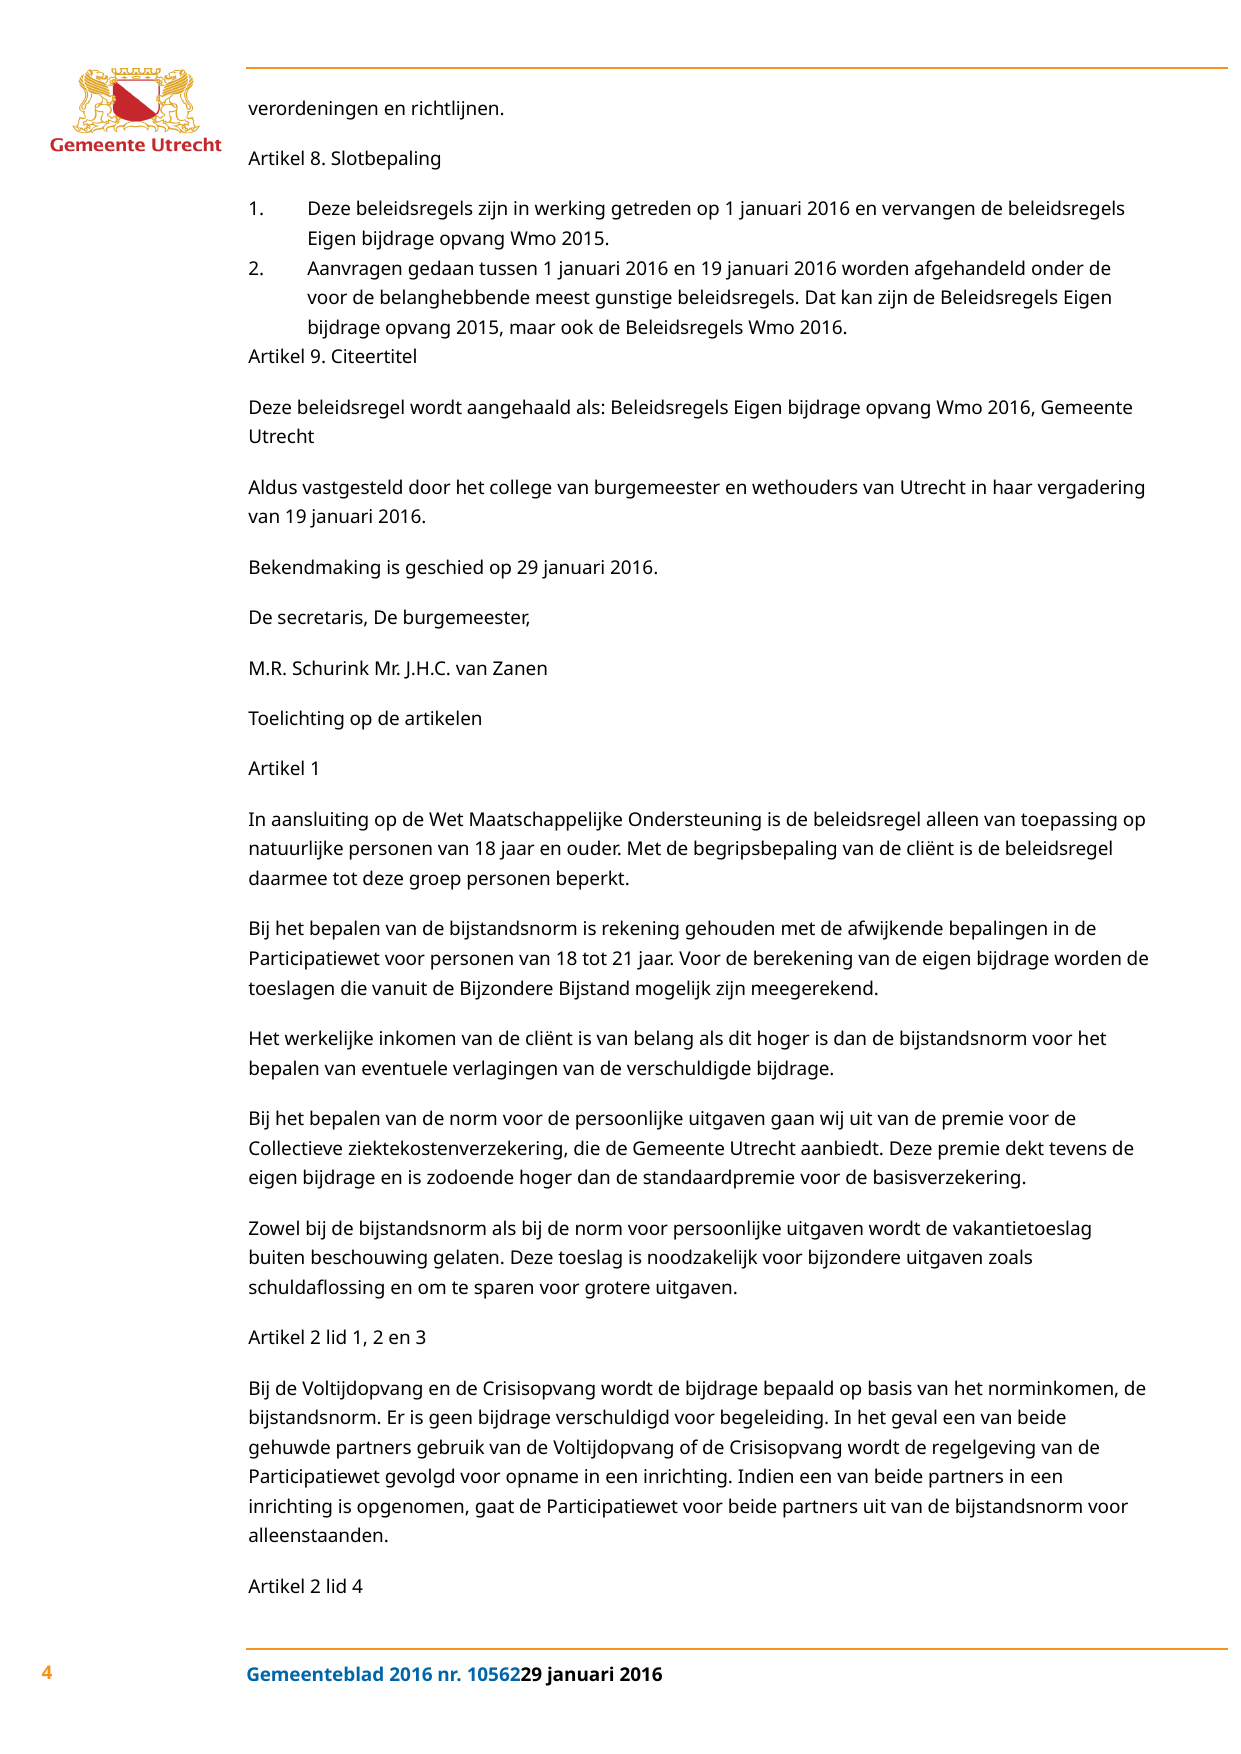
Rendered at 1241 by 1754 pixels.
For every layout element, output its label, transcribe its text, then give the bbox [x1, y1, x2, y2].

text Artikel 8. Slotbepaling [248, 145, 1152, 171]
list Deze beleidsregels zijn in werking getreden op 1 januari 2016 en vervangen de beleidsregels Eigen bijdrage opvang Wmo 2015. [248, 196, 1152, 251]
text Artikel 1 [248, 756, 1152, 781]
text De secretaris, De burgemeester, [248, 604, 1152, 630]
text Bij de Voltijdopvang en de Crisisopvang wordt de bijdrage bepaald op basis van het norminkomen, de bijstandsnorm. Er is geen bijdrage verschuldigd voor begeleiding. In het geval een van beide gehuwde partners gebruik van de Voltijdopvang of de Crisisopvang wordt de regelgeving van de Participatiewet gevolgd voor opname in een inrichting. Indien een van beide partners in een inrichting is opgenomen, gaat de Participatiewet voor beide partners uit van de bijstandsnorm voor alleenstaanden. [248, 1375, 1152, 1548]
text In aansluiting op de Wet Maatschappelijke Ondersteuning is de beleidsregel alleen van toepassing op natuurlijke personen van 18 jaar en ouder. Met de begripsbepaling van de cliënt is de beleidsregel daarmee tot deze groep personen beperkt. [248, 806, 1152, 891]
text Bekendmaking is geschied op 29 januari 2016. [248, 554, 1152, 580]
text Toelichting op de artikelen [248, 705, 1152, 731]
text Bij het bepalen van de bijstandsnorm is rekening gehouden met de afwijkende bepalingen in de Participatiewet voor personen van 18 tot 21 jaar. Voor de berekening van de eigen bijdrage worden de toeslagen die vanuit de Bijzondere Bijstand mogelijk zijn meegerekend. [248, 916, 1152, 1001]
text Deze beleidsregel wordt aangehaald als: Beleidsregels Eigen bijdrage opvang Wmo 2016, Gemeente Utrecht [248, 394, 1152, 449]
text Artikel 2 lid 1, 2 en 3 [248, 1324, 1152, 1350]
text Aldus vastgesteld door het college van burgemeester en wethouders van Utrecht in haar vergadering van 19 januari 2016. [248, 474, 1152, 529]
text Artikel 9. Citeertitel [248, 343, 1152, 369]
text Artikel 2 lid 4 [248, 1573, 1152, 1599]
list Aanvragen gedaan tussen 1 januari 2016 en 19 januari 2016 worden afgehandeld onder de voor de belanghebbende meest gunstige beleidsregels. Dat kan zijn de Beleidsregels Eigen bijdrage opvang 2015, maar ook de Beleidsregels Wmo 2016. [248, 255, 1152, 340]
picture [41, 47, 231, 172]
text Zowel bij de bijstandsnorm als bij de norm voor persoonlijke uitgaven wordt de vakantietoeslag buiten beschouwing gelaten. Deze toeslag is noodzakelijk voor bijzondere uitgaven zoals schuldaflossing en om te sparen voor grotere uitgaven. [248, 1215, 1152, 1300]
text Het werkelijke inkomen van de cliënt is van belang als dit hoger is dan de bijstandsnorm voor het bepalen van eventuele verlagingen van de verschuldigde bijdrage. [248, 1025, 1152, 1081]
text verordeningen en richtlijnen. [248, 95, 1152, 121]
text Bij het bepalen van de norm voor de persoonlijke uitgaven gaan wij uit van de premie voor de Collectieve ziektekostenverzekering, die de Gemeente Utrecht aanbiedt. Deze premie dekt tevens de eigen bijdrage en is zodoende hoger dan de standaardpremie voor de basisverzekering. [248, 1105, 1152, 1190]
text M.R. Schurink Mr. J.H.C. van Zanen [248, 655, 1152, 681]
